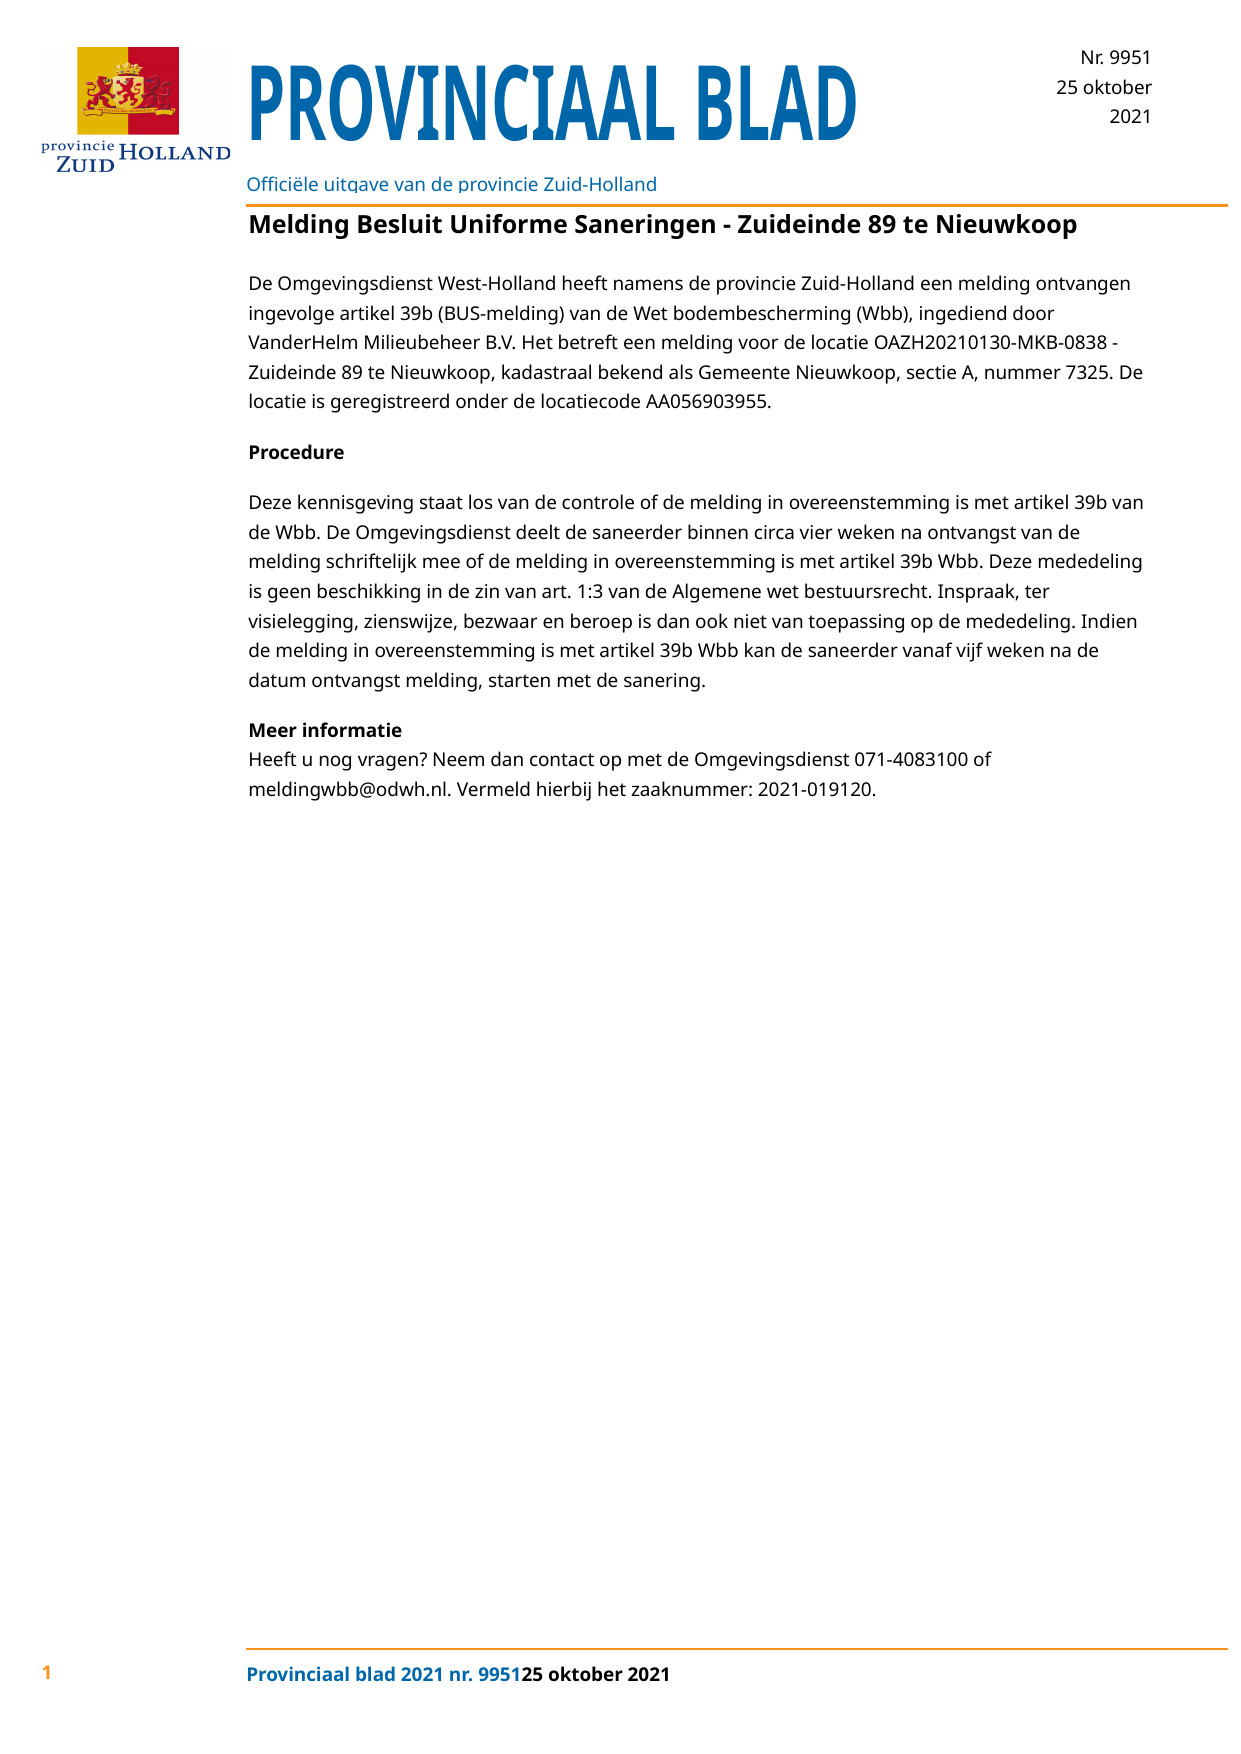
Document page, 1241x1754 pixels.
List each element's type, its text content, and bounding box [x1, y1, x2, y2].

table_header Meer informatie [248, 718, 1152, 743]
text Heeft u nog vragen? Neem dan contact op met de Omgevingsdienst 071-4083100 of meldingwbb@odwh.nl. Vermeld hierbij het zaaknummer: 2021-019120. [248, 746, 1152, 802]
text De Omgevingsdienst West-Holland heeft namens de provincie Zuid-Holland een melding ontvangen ingevolge artikel 39b (BUS-melding) van de Wet bodembescherming (Wbb), ingediend door VanderHelm Milieubeheer B.V. Het betreft een melding voor de locatie OAZH20210130-MKB-0838 - Zuideinde 89 te Nieuwkoop, kadastraal bekend als Gemeente Nieuwkoop, sectie A, nummer 7325. De locatie is geregistreerd onder de locatiecode AA056903955. [248, 270, 1152, 414]
text Deze kennisgeving staat los van de controle of de melding in overeenstemming is met artikel 39b van de Wbb. De Omgevingsdienst deelt de saneerder binnen circa vier weken na ontvangst van de melding schriftelijk mee of de melding in overeenstemming is met artikel 39b Wbb. Deze mededeling is geen beschikking in de zin van art. 1:3 van de Algemene wet bestuursrecht. Inspraak, ter visielegging, zienswijze, bezwaar en beroep is dan ook niet van toepassing op de mededeling. Indien de melding in overeenstemming is met artikel 39b Wbb kan de saneerder vanaf vijf weken na de datum ontvangst melding, starten met de sanering. [248, 489, 1152, 693]
picture [41, 47, 231, 172]
text Procedure [248, 439, 1152, 465]
text Melding Besluit Uniforme Saneringen - Zuideinde 89 te Nieuwkoop [248, 207, 1152, 241]
